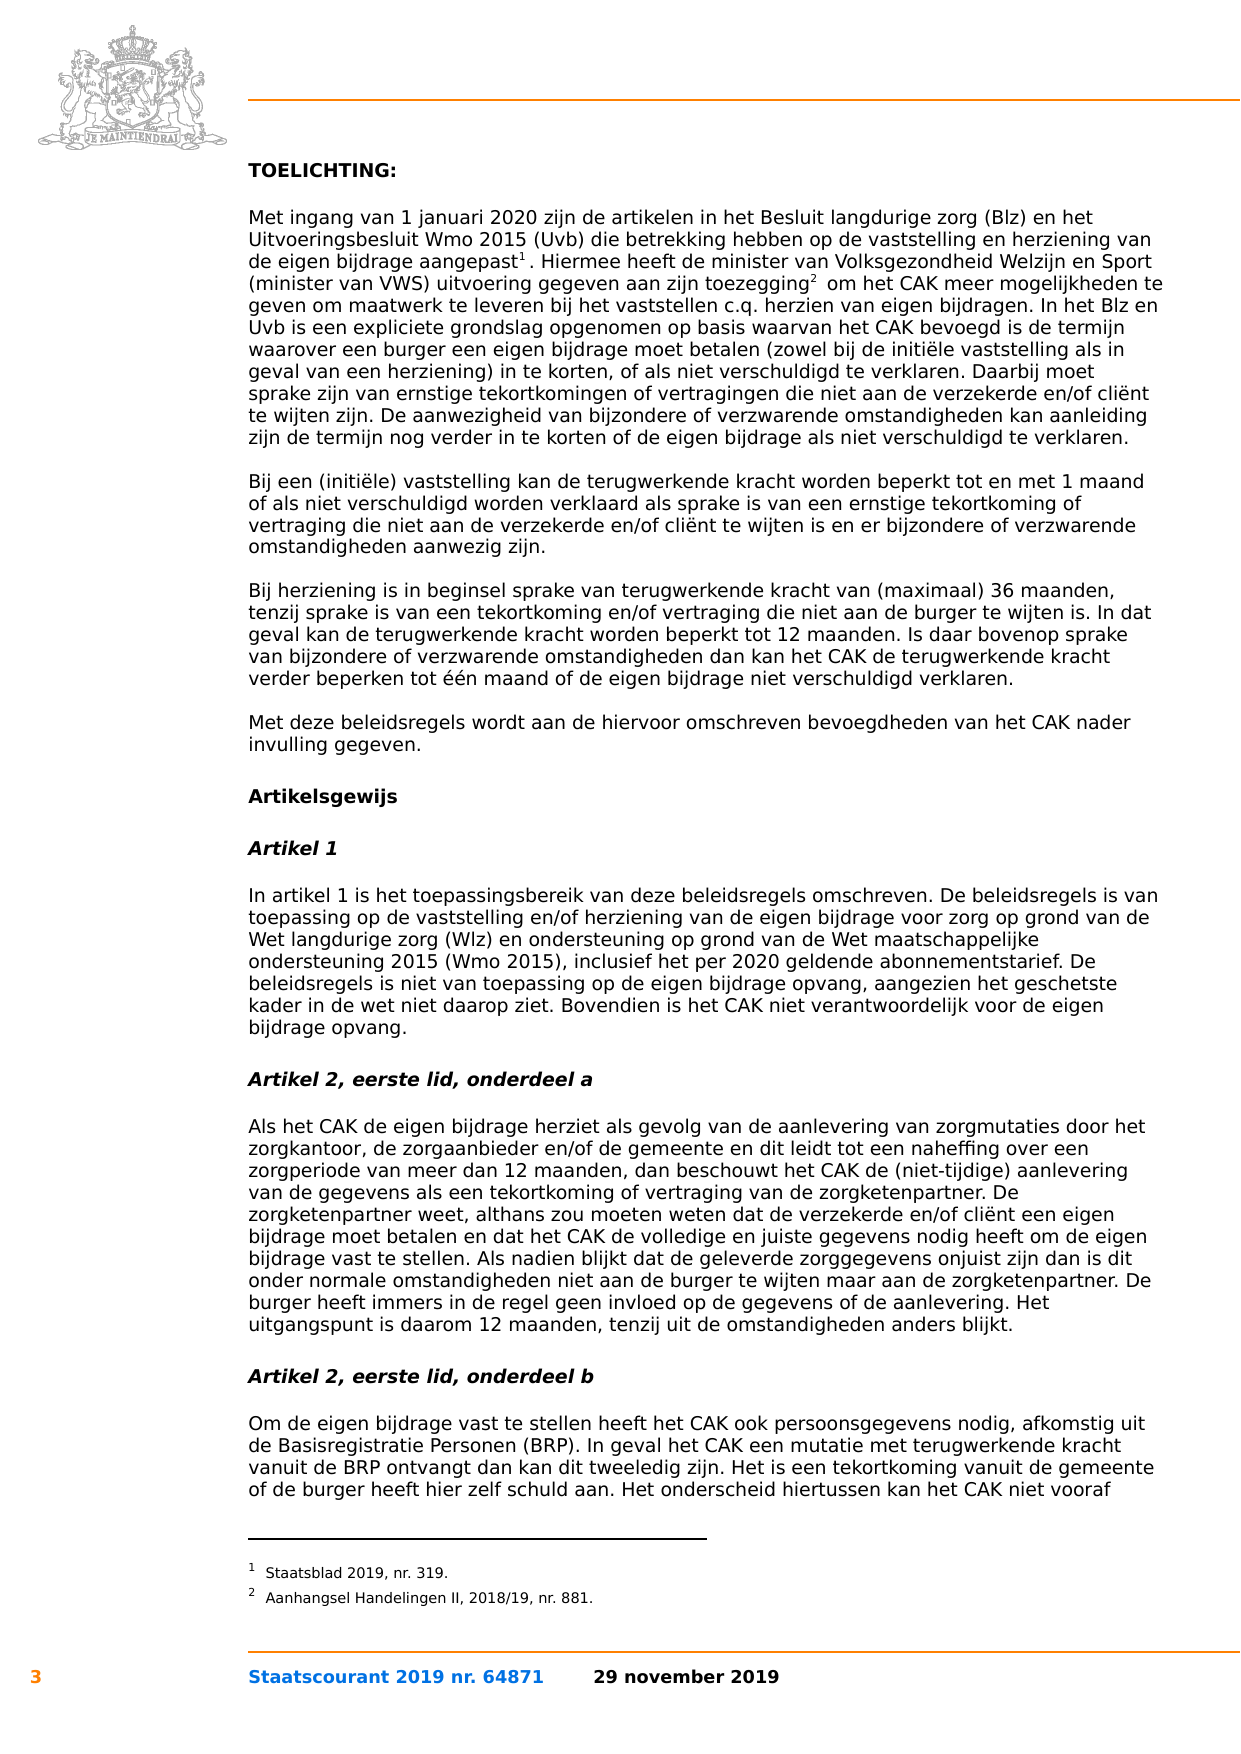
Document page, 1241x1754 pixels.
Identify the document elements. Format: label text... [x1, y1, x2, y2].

text Met deze beleidsregels wordt aan de hiervoor omschreven bevoegdheden van het CAK nader invulling gegeven. [248, 712, 1163, 756]
text Bij een (initiële) vaststelling kan de terugwerkende kracht worden beperkt tot en met 1 maand of als niet verschuldigd worden verklaard als sprake is van een ernstige tekortkoming of vertraging die niet aan de verzekerde en/of cliënt te wijten is en er bijzondere of verzwarende omstandigheden aanwezig zijn. [248, 471, 1163, 558]
subtitle Artikel 2, eerste lid, onderdeel b [248, 1366, 1163, 1388]
text Aanhangsel Handelingen II, 2018/19, nr. 881. [248, 1586, 1163, 1608]
text Om de eigen bijdrage vast te stellen heeft het CAK ook persoonsgegevens nodig, afkomstig uit de Basisregistratie Personen (BRP). In geval het CAK een mutatie met terugwerkende kracht vanuit de BRP ontvangt dan kan dit tweeledig zijn. Het is een tekortkoming vanuit de gemeente of de burger heeft hier zelf schuld aan. Het onderscheid hiertussen kan het CAK niet vooraf [248, 1413, 1163, 1501]
text Staatsblad 2019, nr. 319. [248, 1561, 1163, 1583]
text In artikel 1 is het toepassingsbereik van deze beleidsregels omschreven. De beleidsregels is van toepassing op de vaststelling en/of herziening van de eigen bijdrage voor zorg op grond van de Wet langdurige zorg (Wlz) en ondersteuning op grond van de Wet maatschappelijke ondersteuning 2015 (Wmo 2015), inclusief het per 2020 geldende abonnementstarief. De beleidsregels is niet van toepassing op de eigen bijdrage opvang, aangezien het geschetste kader in de wet niet daarop ziet. Bovendien is het CAK niet verantwoordelijk voor de eigen bijdrage opvang. [248, 885, 1163, 1039]
text Met ingang van 1 januari 2020 zijn de artikelen in het Besluit langdurige zorg (Blz) en het Uitvoeringsbesluit Wmo 2015 (Uvb) die betrekking hebben op de vaststelling en herziening van de eigen bijdrage aangepast. Hiermee heeft de minister van Volksgezondheid Welzijn en Sport (minister van VWS) uitvoering gegeven aan zijn toezegging om het CAK meer mogelijkheden te geven om maatwerk te leveren bij het vaststellen c.q. herzien van eigen bijdragen. In het Blz en Uvb is een expliciete grondslag opgenomen op basis waarvan het CAK bevoegd is de termijn waarover een burger een eigen bijdrage moet betalen (zowel bij de initiële vaststelling als in geval van een herziening) in te korten, of als niet verschuldigd te verklaren. Daarbij moet sprake zijn van ernstige tekortkomingen of vertragingen die niet aan de verzekerde en/of cliënt te wijten zijn. De aanwezigheid van bijzondere of verzwarende omstandigheden kan aanleiding zijn de termijn nog verder in te korten of de eigen bijdrage als niet verschuldigd te verklaren. [248, 207, 1163, 449]
subtitle TOELICHTING: [248, 160, 1163, 182]
subtitle Artikel 2, eerste lid, onderdeel a [248, 1069, 1163, 1091]
text Bij herziening is in beginsel sprake van terugwerkende kracht van (maximaal) 36 maanden, tenzij sprake is van een tekortkoming en/of vertraging die niet aan de burger te wijten is. In dat geval kan de terugwerkende kracht worden beperkt tot 12 maanden. Is daar bovenop sprake van bijzondere of verzwarende omstandigheden dan kan het CAK de terugwerkende kracht verder beperken tot één maand of de eigen bijdrage niet verschuldigd verklaren. [248, 580, 1163, 690]
text Als het CAK de eigen bijdrage herziet als gevolg van de aanlevering van zorgmutaties door het zorgkantoor, de zorgaanbieder en/of de gemeente en dit leidt tot een naheffing over een zorgperiode van meer dan 12 maanden, dan beschouwt het CAK de (niet-tijdige) aanlevering van de gegevens als een tekortkoming of vertraging van de zorgketenpartner. De zorgketenpartner weet, althans zou moeten weten dat de verzekerde en/of cliënt een eigen bijdrage moet betalen en dat het CAK de volledige en juiste gegevens nodig heeft om de eigen bijdrage vast te stellen. Als nadien blijkt dat de geleverde zorggegevens onjuist zijn dan is dit onder normale omstandigheden niet aan de burger te wijten maar aan de zorgketenpartner. De burger heeft immers in de regel geen invloed op de gegevens of de aanlevering. Het uitgangspunt is daarom 12 maanden, tenzij uit de omstandigheden anders blijkt. [248, 1116, 1163, 1336]
subtitle Artikel 1 [248, 838, 1163, 860]
picture [38, 25, 227, 150]
subtitle Artikelsgewijs [248, 786, 1163, 808]
